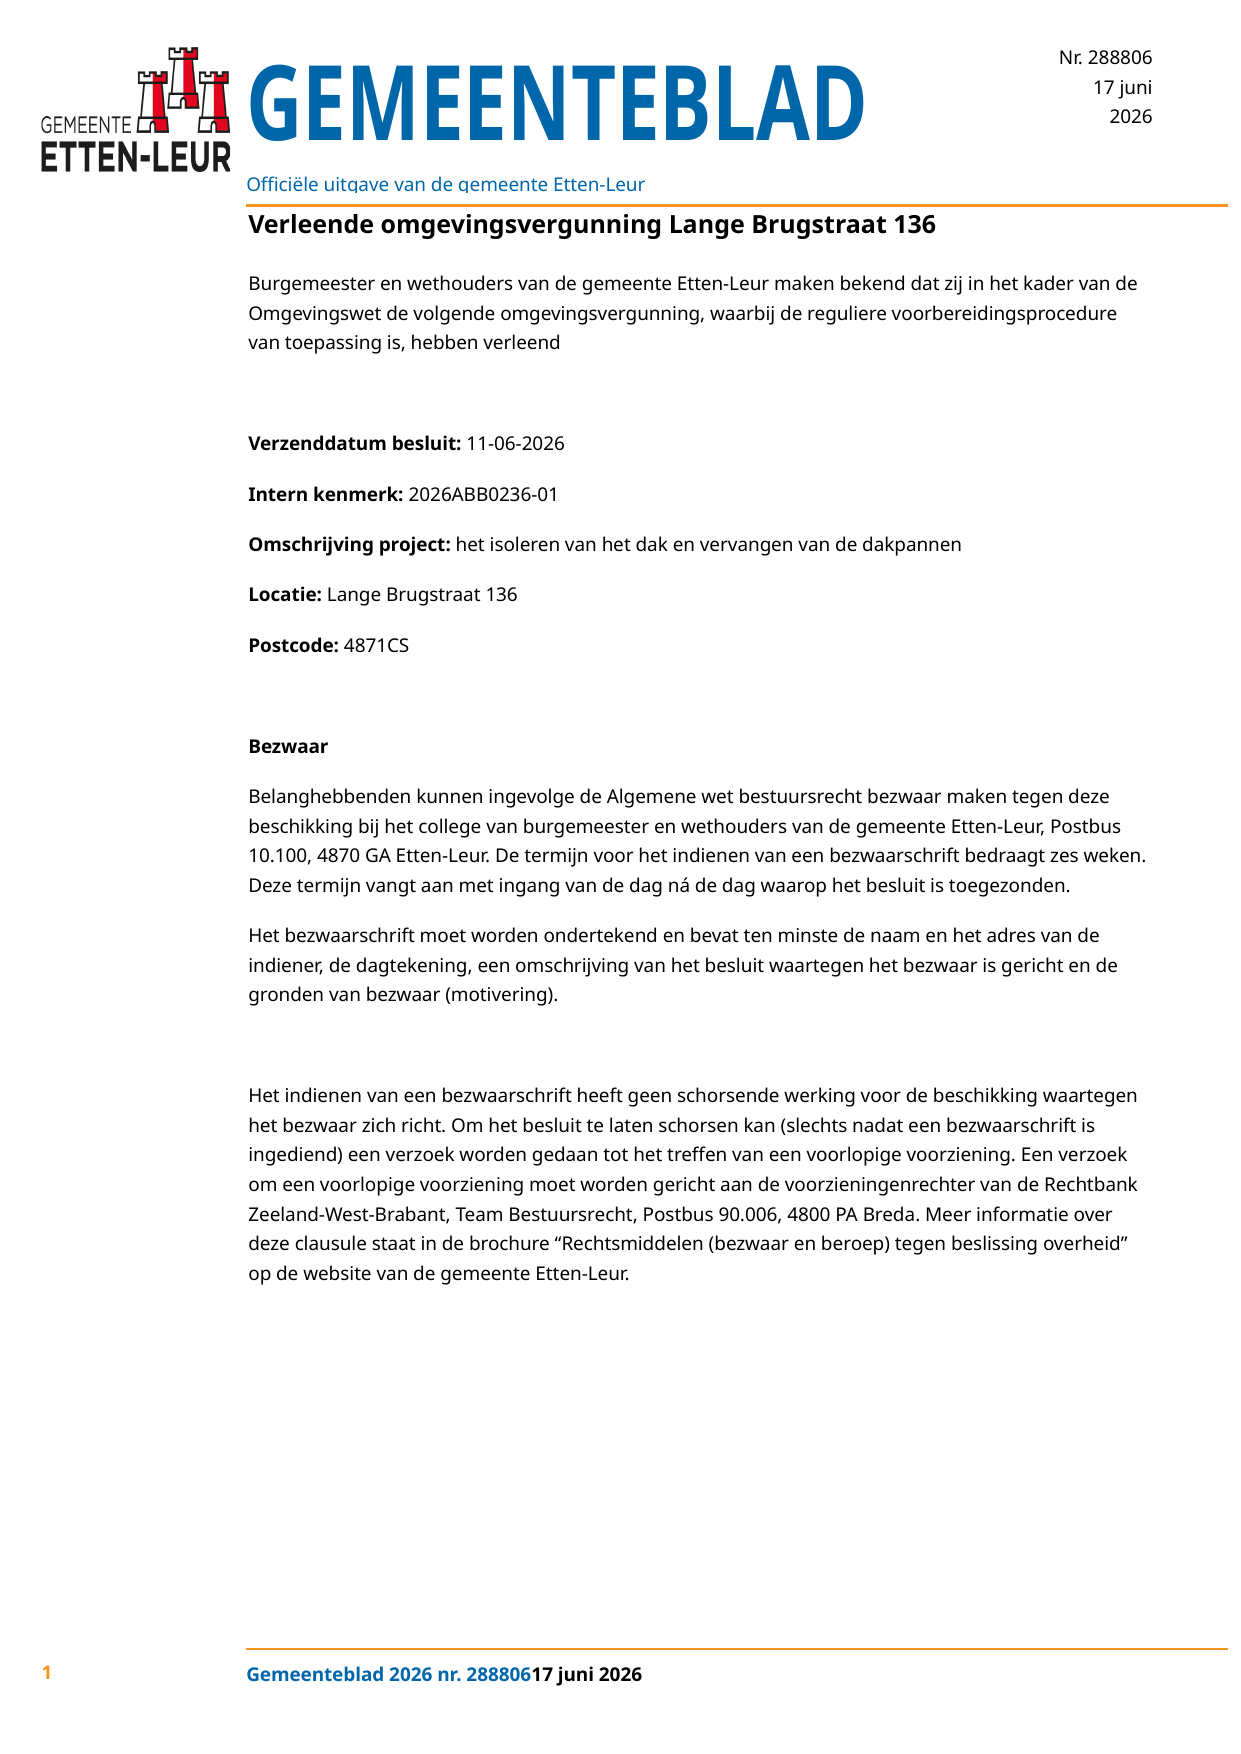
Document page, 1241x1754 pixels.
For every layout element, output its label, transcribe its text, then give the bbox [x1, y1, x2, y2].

text Postcode: 4871CS [248, 632, 1152, 658]
text Verleende omgevingsvergunning Lange Brugstraat 136 [248, 207, 1152, 241]
text Verzenddatum besluit: 11-06-2026 [248, 430, 1152, 456]
picture [41, 47, 231, 172]
text Intern kenmerk: 2026ABB0236-01 [248, 481, 1152, 506]
text Burgemeester en wethouders van de gemeente Etten-Leur maken bekend dat zij in het kader van de Omgevingswet de volgende omgevingsvergunning, waarbij de reguliere voorbereidingsprocedure van toepassing is, hebben verleend [248, 270, 1152, 355]
text Locatie: Lange Brugstraat 136 [248, 582, 1152, 607]
text Het indienen van een bezwaarschrift heeft geen schorsende werking voor de beschikking waartegen het bezwaar zich richt. Om het besluit te laten schorsen kan (slechts nadat een bezwaarschrift is ingediend) een verzoek worden gedaan tot het treffen van een voorlopige voorziening. Een verzoek om een voorlopige voorziening moet worden gericht aan de voorzieningenrechter van de Rechtbank Zeeland-West-Brabant, Team Bestuursrecht, Postbus 90.006, 4800 PA Breda. Meer informatie over deze clausule staat in de brochure “Rechtsmiddelen (bezwaar en beroep) tegen beslissing overheid” op de website van de gemeente Etten-Leur. [248, 1082, 1152, 1286]
text Het bezwaarschrift moet worden ondertekend en bevat ten minste de naam en het adres van de indiener, de dagtekening, een omschrijving van het besluit waartegen het bezwaar is gericht en de gronden van bezwaar (motivering). [248, 922, 1152, 1007]
text Belanghebbenden kunnen ingevolge de Algemene wet bestuursrecht bezwaar maken tegen deze beschikking bij het college van burgemeester en wethouders van de gemeente Etten-Leur, Postbus 10.100, 4870 GA Etten-Leur. De termijn voor het indienen van een bezwaarschrift bedraagt zes weken. Deze termijn vangt aan met ingang van de dag ná de dag waarop het besluit is toegezonden. [248, 783, 1152, 898]
text Bezwaar [248, 733, 1152, 758]
text Omschrijving project: het isoleren van het dak en vervangen van de dakpannen [248, 531, 1152, 557]
